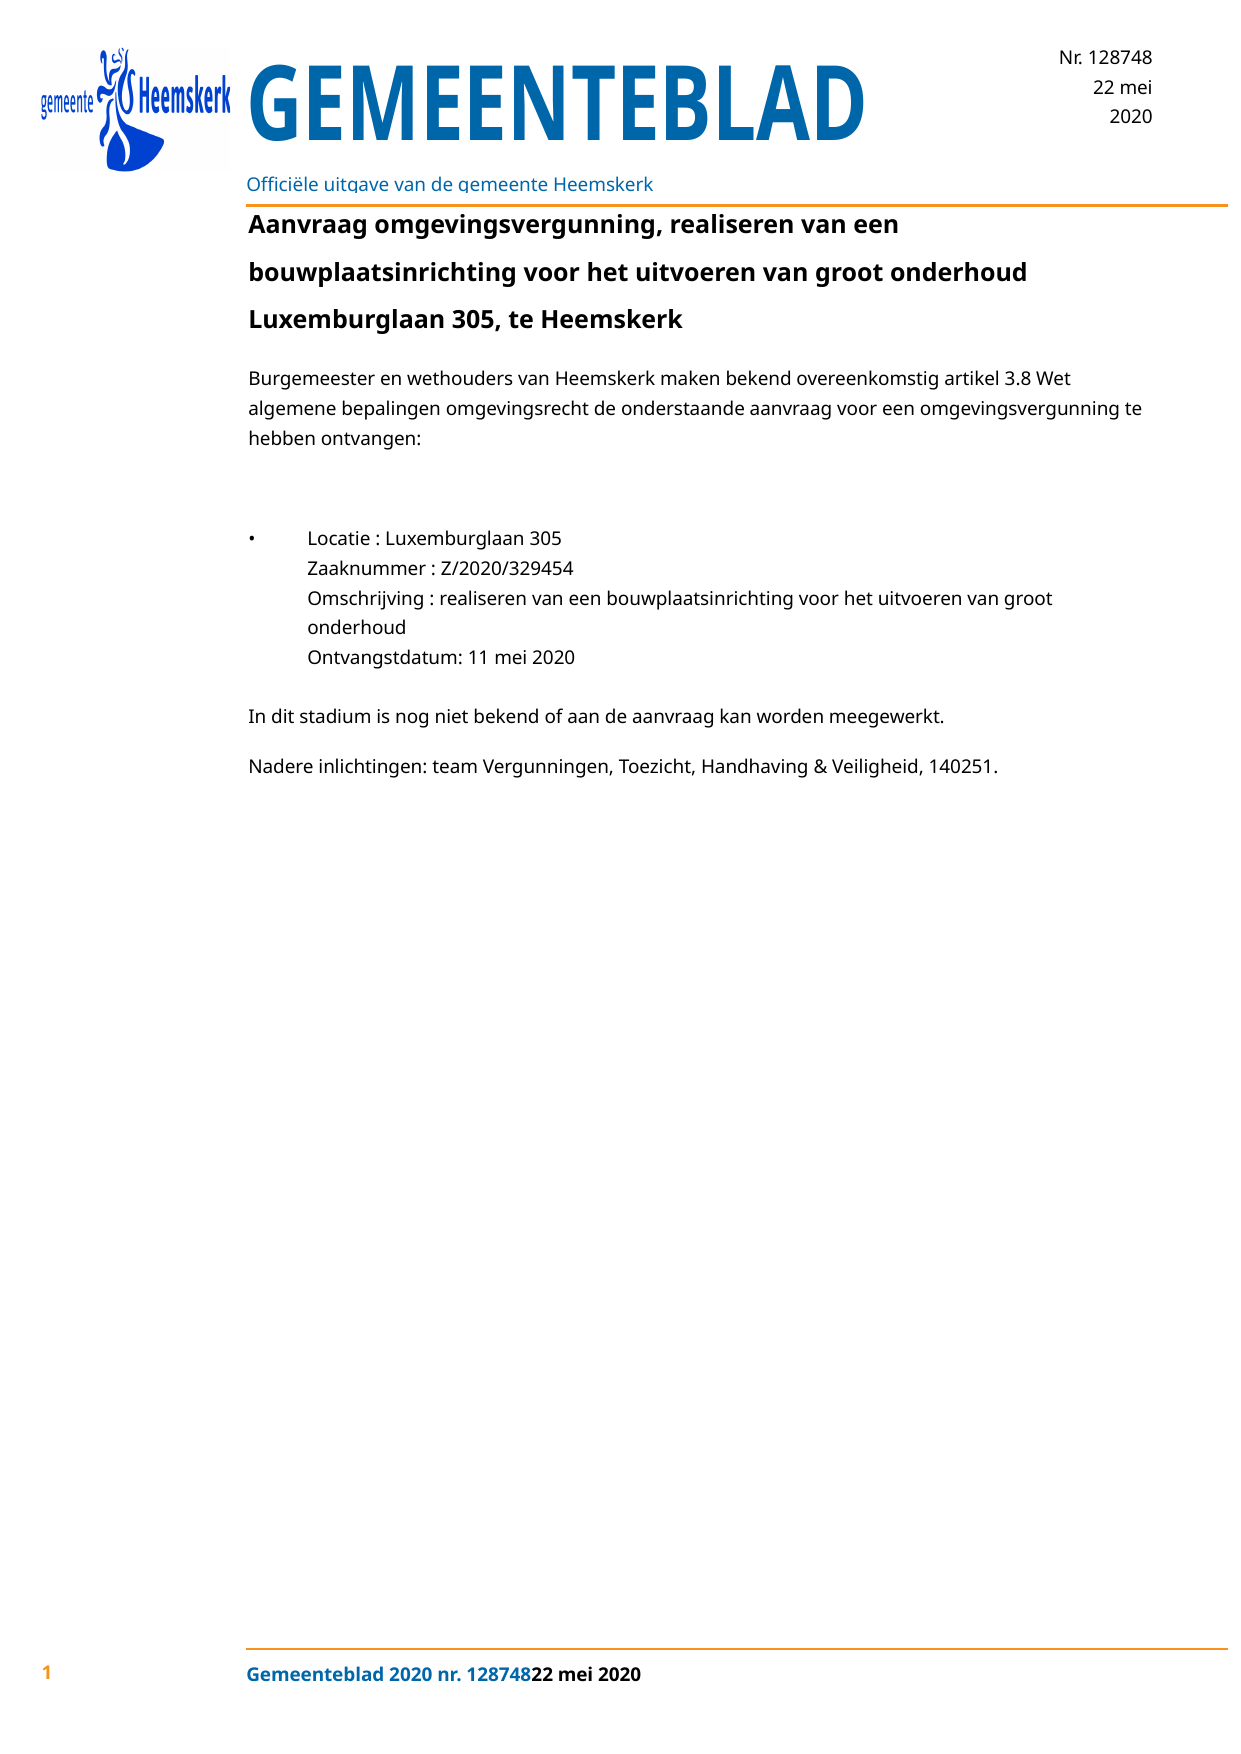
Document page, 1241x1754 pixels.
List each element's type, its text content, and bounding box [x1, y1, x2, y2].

list Omschrijving : realiseren van een bouwplaatsinrichting voor het uitvoeren van groot onderhoud [248, 585, 1152, 640]
text In dit stadium is nog niet bekend of aan de aanvraag kan worden meegewerkt. [248, 703, 1152, 729]
picture [41, 47, 231, 172]
list Zaaknummer : Z/2020/329454 [248, 555, 1152, 581]
list Ontvangstdatum: 11 mei 2020 [248, 644, 1152, 669]
text Nadere inlichtingen: team Vergunningen, Toezicht, Handhaving & Veiligheid, 140251. [248, 753, 1152, 779]
text Aanvraag omgevingsvergunning, realiseren van een bouwplaatsinrichting voor het uitvoeren van groot onderhoud Luxemburglaan 305, te Heemskerk [248, 207, 1152, 336]
list Locatie : Luxemburglaan 305 [248, 526, 1152, 551]
text Burgemeester en wethouders van Heemskerk maken bekend overeenkomstig artikel 3.8 Wet algemene bepalingen omgevingsrecht de onderstaande aanvraag voor een omgevingsvergunning te hebben ontvangen: [248, 366, 1152, 450]
